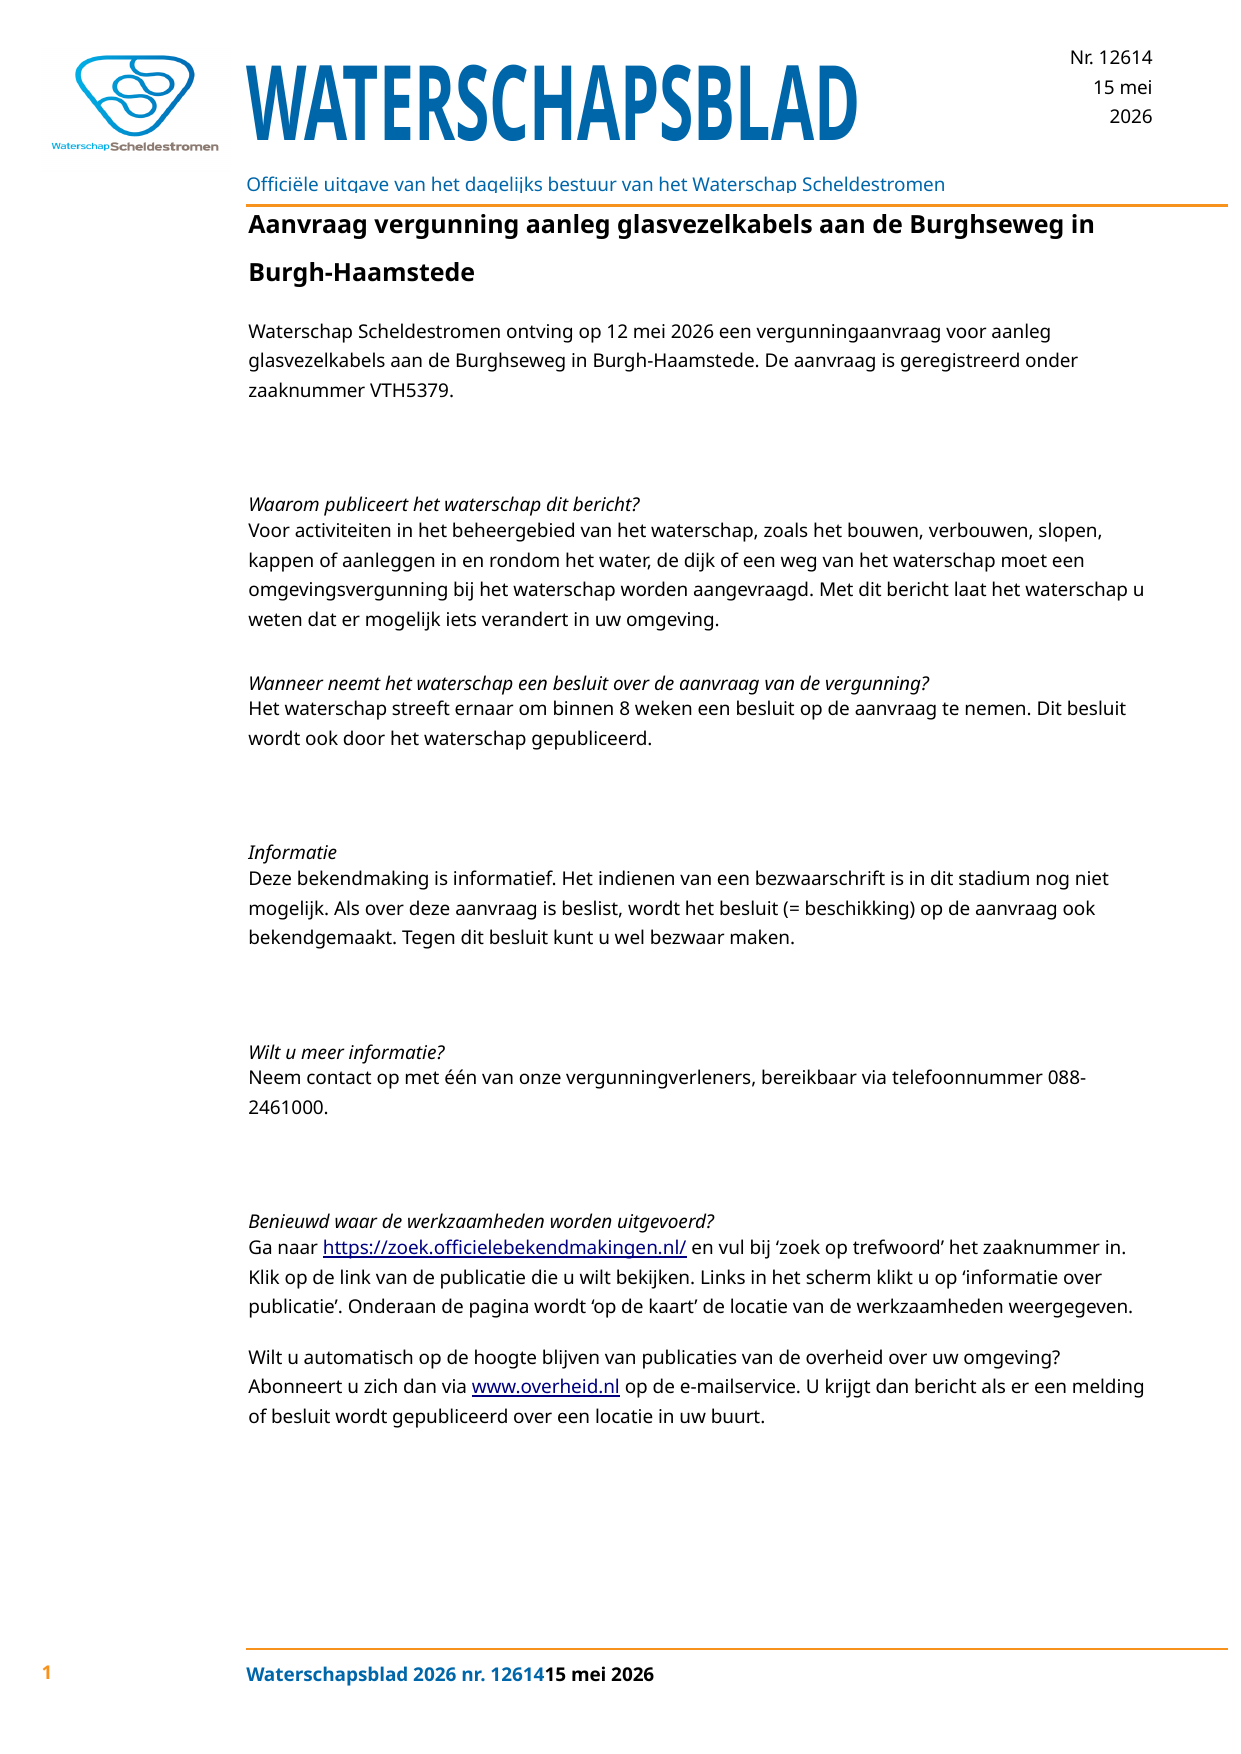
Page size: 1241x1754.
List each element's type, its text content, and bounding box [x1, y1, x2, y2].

text Ga naar https://zoek.officielebekendmakingen.nl/ en vul bij ‘zoek op trefwoord’ het zaaknummer in. Klik op de link van de publicatie die u wilt bekijken. Links in het scherm klikt u op ‘informatie over publicatie’. Onderaan de pagina wordt ‘op de kaart’ de locatie van de werkzaamheden weergegeven. [248, 1234, 1152, 1319]
text Voor activiteiten in het beheergebied van het waterschap, zoals het bouwen, verbouwen, slopen, kappen of aanleggen in en rondom het water, de dijk of een weg van het waterschap moet een omgevingsvergunning bij het waterschap worden aangevraagd. Met dit bericht laat het waterschap u weten dat er mogelijk iets verandert in uw omgeving. [248, 517, 1152, 632]
text Waarom publiceert het waterschap dit bericht? [248, 491, 1152, 517]
text Wilt u automatisch op de hoogte blijven van publicaties van de overheid over uw omgeving? Abonneert u zich dan via www.overheid.nl op de e-mailservice. U krijgt dan bericht als er een melding of besluit wordt gepubliceerd over een locatie in uw buurt. [248, 1344, 1152, 1429]
text Waterschap Scheldestromen ontving op 12 mei 2026 een vergunningaanvraag voor aanleg glasvezelkabels aan de Burghseweg in Burgh-Haamstede. De aanvraag is geregistreerd onder zaaknummer VTH5379. [248, 318, 1152, 403]
text Het waterschap streeft ernaar om binnen 8 weken een besluit op de aanvraag te nemen. Dit besluit wordt ook door het waterschap gepubliceerd. [248, 696, 1152, 751]
text Wilt u meer informatie? [248, 1039, 1152, 1064]
text Aanvraag vergunning aanleg glasvezelkabels aan de Burghseweg in Burgh-Haamstede [248, 207, 1152, 288]
text Informatie [248, 839, 1152, 865]
picture [41, 47, 231, 172]
text Wanneer neemt het waterschap een besluit over de aanvraag van de vergunning? [248, 670, 1152, 696]
text Neem contact op met één van onze vergunningverleners, bereikbaar via telefoonnummer 088-2461000. [248, 1064, 1152, 1120]
text Deze bekendmaking is informatief. Het indienen van een bezwaarschrift is in dit stadium nog niet mogelijk. Als over deze aanvraag is beslist, wordt het besluit (= beschikking) op de aanvraag ook bekendgemaakt. Tegen dit besluit kunt u wel bezwaar maken. [248, 865, 1152, 950]
text Benieuwd waar de werkzaamheden worden uitgevoerd? [248, 1208, 1152, 1234]
